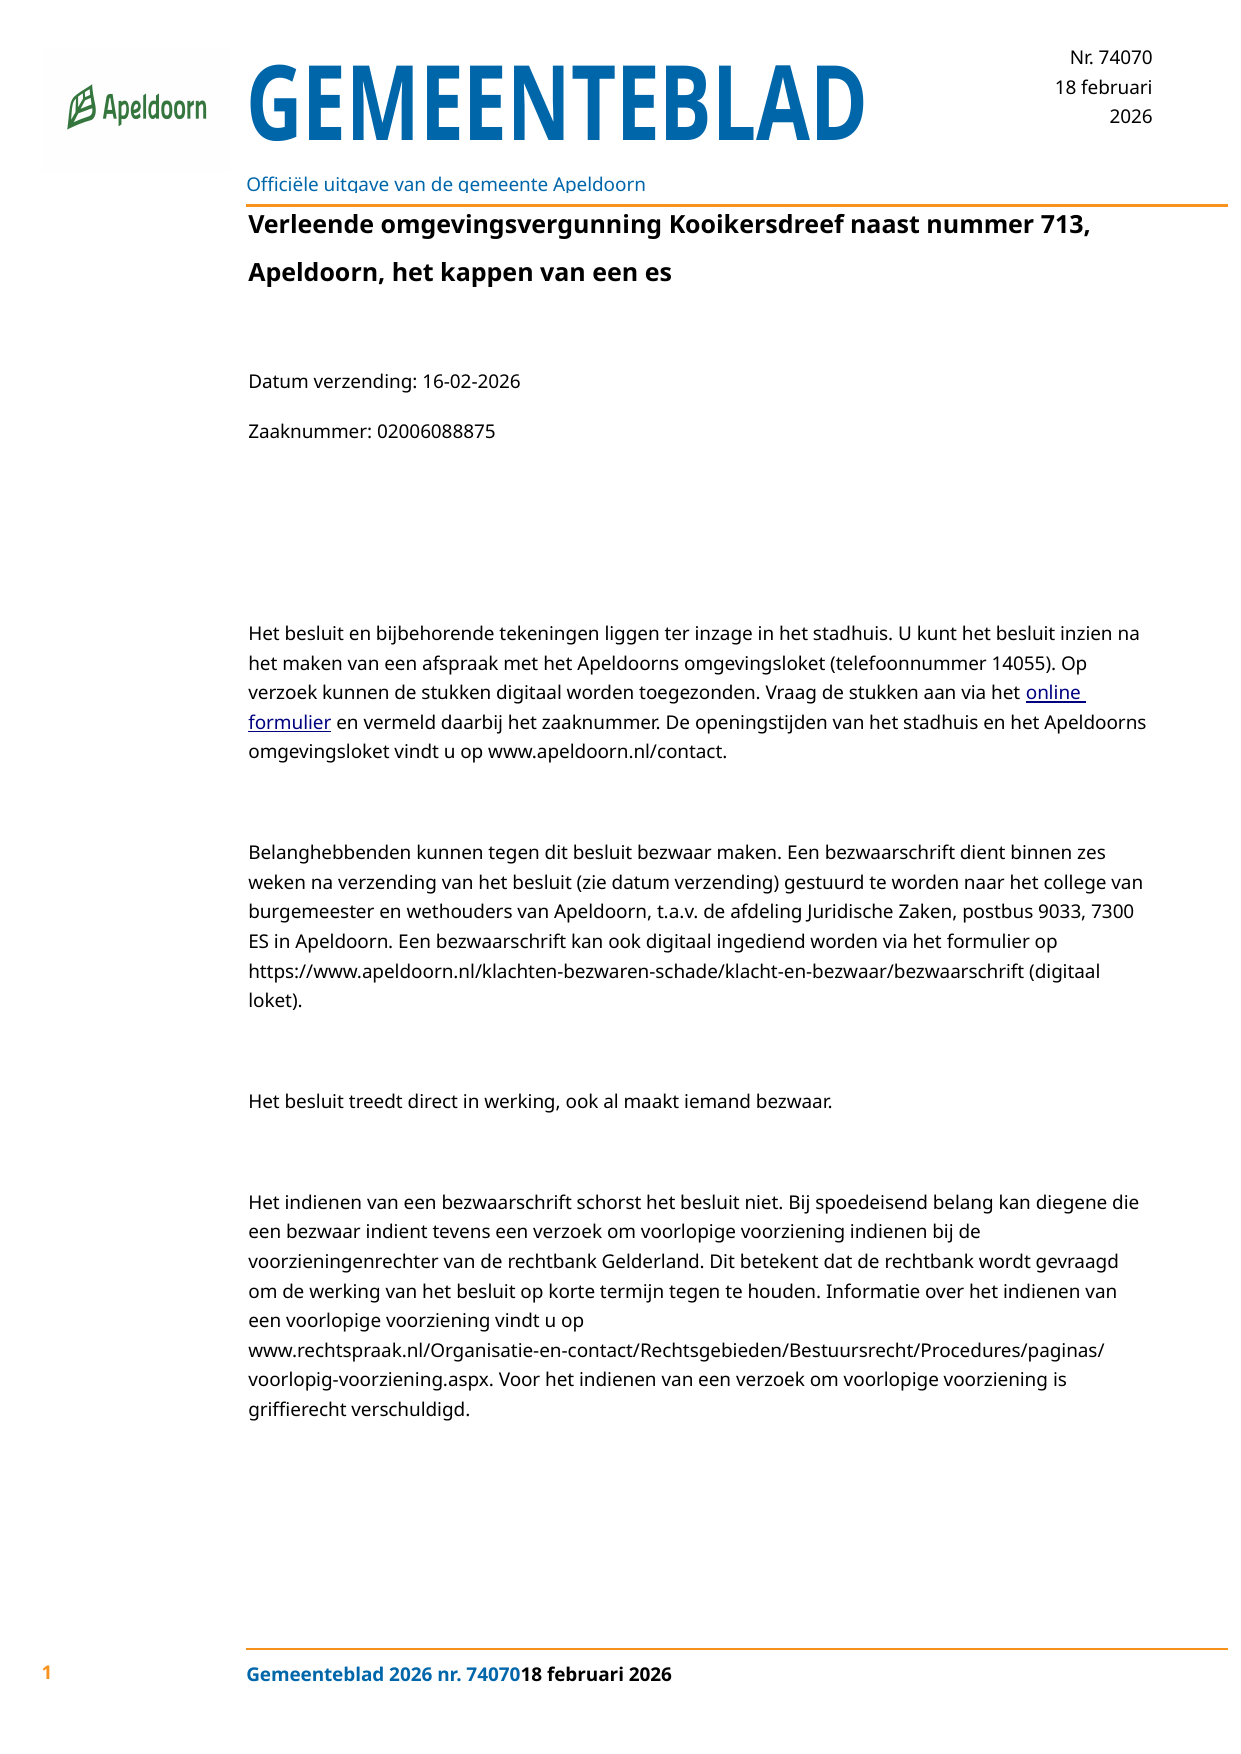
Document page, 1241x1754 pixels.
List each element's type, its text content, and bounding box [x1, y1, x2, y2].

text Het besluit treedt direct in werking, ook al maakt iemand bezwaar. [248, 1088, 1152, 1114]
text Het indienen van een bezwaarschrift schorst het besluit niet. Bij spoedeisend belang kan diegene die een bezwaar indient tevens een verzoek om voorlopige voorziening indienen bij de voorzieningenrechter van de rechtbank Gelderland. Dit betekent dat de rechtbank wordt gevraagd om de werking van het besluit op korte termijn tegen te houden. Informatie over het indienen van een voorlopige voorziening vindt u op www.rechtspraak.nl/Organisatie-en-contact/Rechtsgebieden/Bestuursrecht/Procedures/paginas/voorlopig-voorziening.aspx. Voor het indienen van een verzoek om voorlopige voorziening is griffierecht verschuldigd. [248, 1189, 1152, 1422]
text Datum verzending: 16-02-2026 [248, 368, 1152, 394]
text Verleende omgevingsvergunning Kooikersdreef naast nummer 713, Apeldoorn, het kappen van een es [248, 207, 1152, 288]
text Het besluit en bijbehorende tekeningen liggen ter inzage in het stadhuis. U kunt het besluit inzien na het maken van een afspraak met het Apeldoorns omgevingsloket (telefoonnummer 14055). Op verzoek kunnen de stukken digitaal worden toegezonden. Vraag de stukken aan via het online formulier en vermeld daarbij het zaaknummer. De openingstijden van het stadhuis en het Apeldoorns omgevingsloket vindt u op www.apeldoorn.nl/contact. [248, 620, 1152, 764]
picture [41, 47, 231, 172]
text Zaaknummer: 02006088875 [248, 419, 1152, 444]
text Belanghebbenden kunnen tegen dit besluit bezwaar maken. Een bezwaarschrift dient binnen zes weken na verzending van het besluit (zie datum verzending) gestuurd te worden naar het college van burgemeester en wethouders van Apeldoorn, t.a.v. de afdeling Juridische Zaken, postbus 9033, 7300 ES in Apeldoorn. Een bezwaarschrift kan ook digitaal ingediend worden via het formulier op https://www.apeldoorn.nl/klachten-bezwaren-schade/klacht-en-bezwaar/bezwaarschrift (digitaal loket). [248, 839, 1152, 1013]
